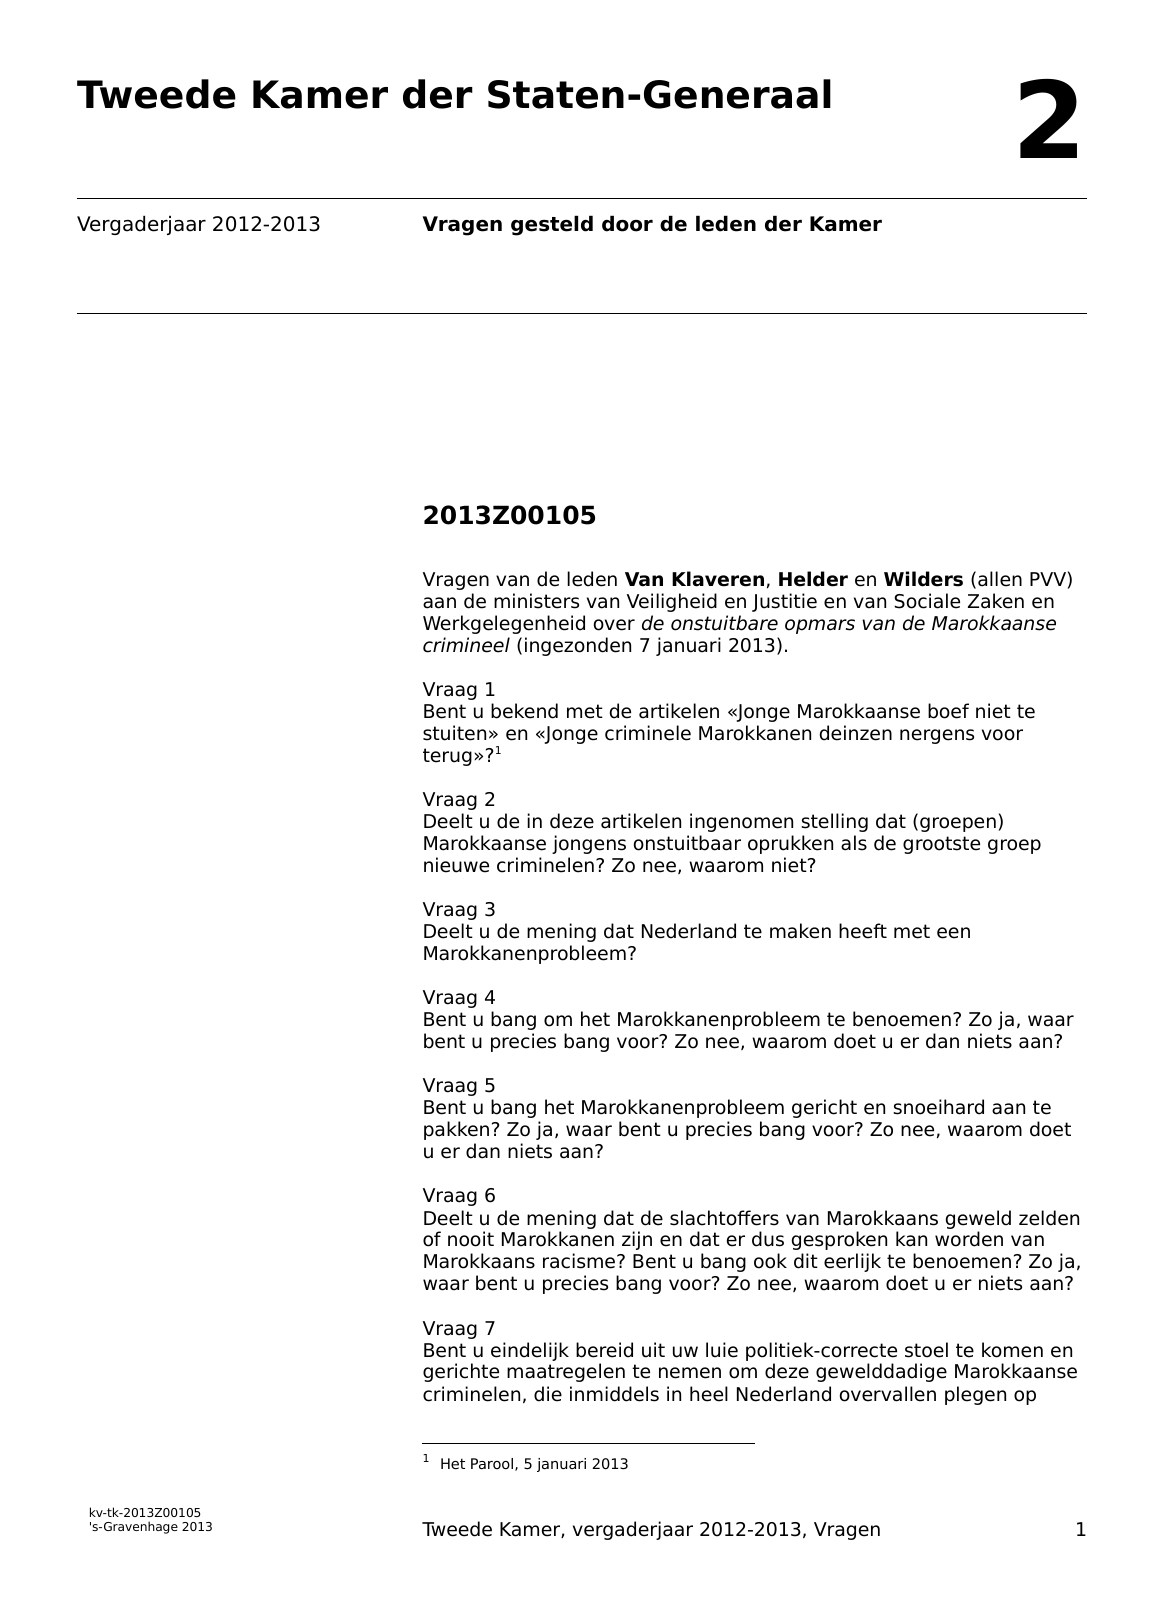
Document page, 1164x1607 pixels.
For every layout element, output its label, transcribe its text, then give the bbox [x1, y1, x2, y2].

table_header 2 [886, 59, 1087, 198]
table_cell Vragen gesteld door de leden der Kamer [422, 199, 1087, 313]
text Deelt u de in deze artikelen ingenomen stelling dat (groepen) Marokkaanse jongens onstuitbaar oprukken als de grootste groep nieuwe criminelen? Zo nee, waarom niet? [422, 811, 1087, 877]
text Bent u bang het Marokkanenprobleem gericht en snoeihard aan te pakken? Zo ja, waar bent u precies bang voor? Zo nee, waarom doet u er dan niets aan? [422, 1097, 1087, 1163]
text Vragen van de leden Van Klaveren, Helder en Wilders (allen PVV) aan de ministers van Veiligheid en Justitie en van Sociale Zaken en Werkgelegenheid over de onstuitbare opmars van de Marokkaanse crimineel (ingezonden 7 januari 2013). [422, 569, 1087, 657]
text 's-Gravenhage 2013 [88, 1520, 323, 1534]
text Het Parool, 5 januari 2013 [422, 1452, 1087, 1474]
text Deelt u de mening dat de slachtoffers van Marokkaans geweld zelden of nooit Marokkanen zijn en dat er dus gesproken kan worden van Marokkaans racisme? Bent u bang ook dit eerlijk te benoemen? Zo ja, waar bent u precies bang voor? Zo nee, waarom doet u er niets aan? [422, 1207, 1087, 1295]
text 2013Z00105 [422, 501, 1087, 531]
text Vraag 1 [422, 679, 1087, 701]
text Vraag 7 [422, 1317, 1087, 1339]
text kv-tk-2013Z00105 [88, 1506, 323, 1520]
table_cell Vergaderjaar 2012-2013 [77, 199, 422, 313]
text Vraag 4 [422, 987, 1087, 1009]
text Vraag 3 [422, 899, 1087, 921]
text Bent u bekend met de artikelen «Jonge Marokkaanse boef niet te stuiten» en «Jonge criminele Marokkanen deinzen nergens voor terug»? [422, 701, 1087, 767]
text Deelt u de mening dat Nederland te maken heeft met een Marokkanenprobleem? [422, 921, 1087, 965]
table_header Tweede Kamer der Staten-Generaal [77, 59, 886, 198]
text Vraag 5 [422, 1075, 1087, 1097]
text Bent u bang om het Marokkanenprobleem te benoemen? Zo ja, waar bent u precies bang voor? Zo nee, waarom doet u er dan niets aan? [422, 1009, 1087, 1053]
text Vraag 2 [422, 789, 1087, 811]
text Vraag 6 [422, 1185, 1087, 1207]
text Bent u eindelijk bereid uit uw luie politiek-correcte stoel te komen en gerichte maatregelen te nemen om deze gewelddadige Marokkaanse criminelen, die inmiddels in heel Nederland overvallen plegen op [422, 1339, 1087, 1405]
